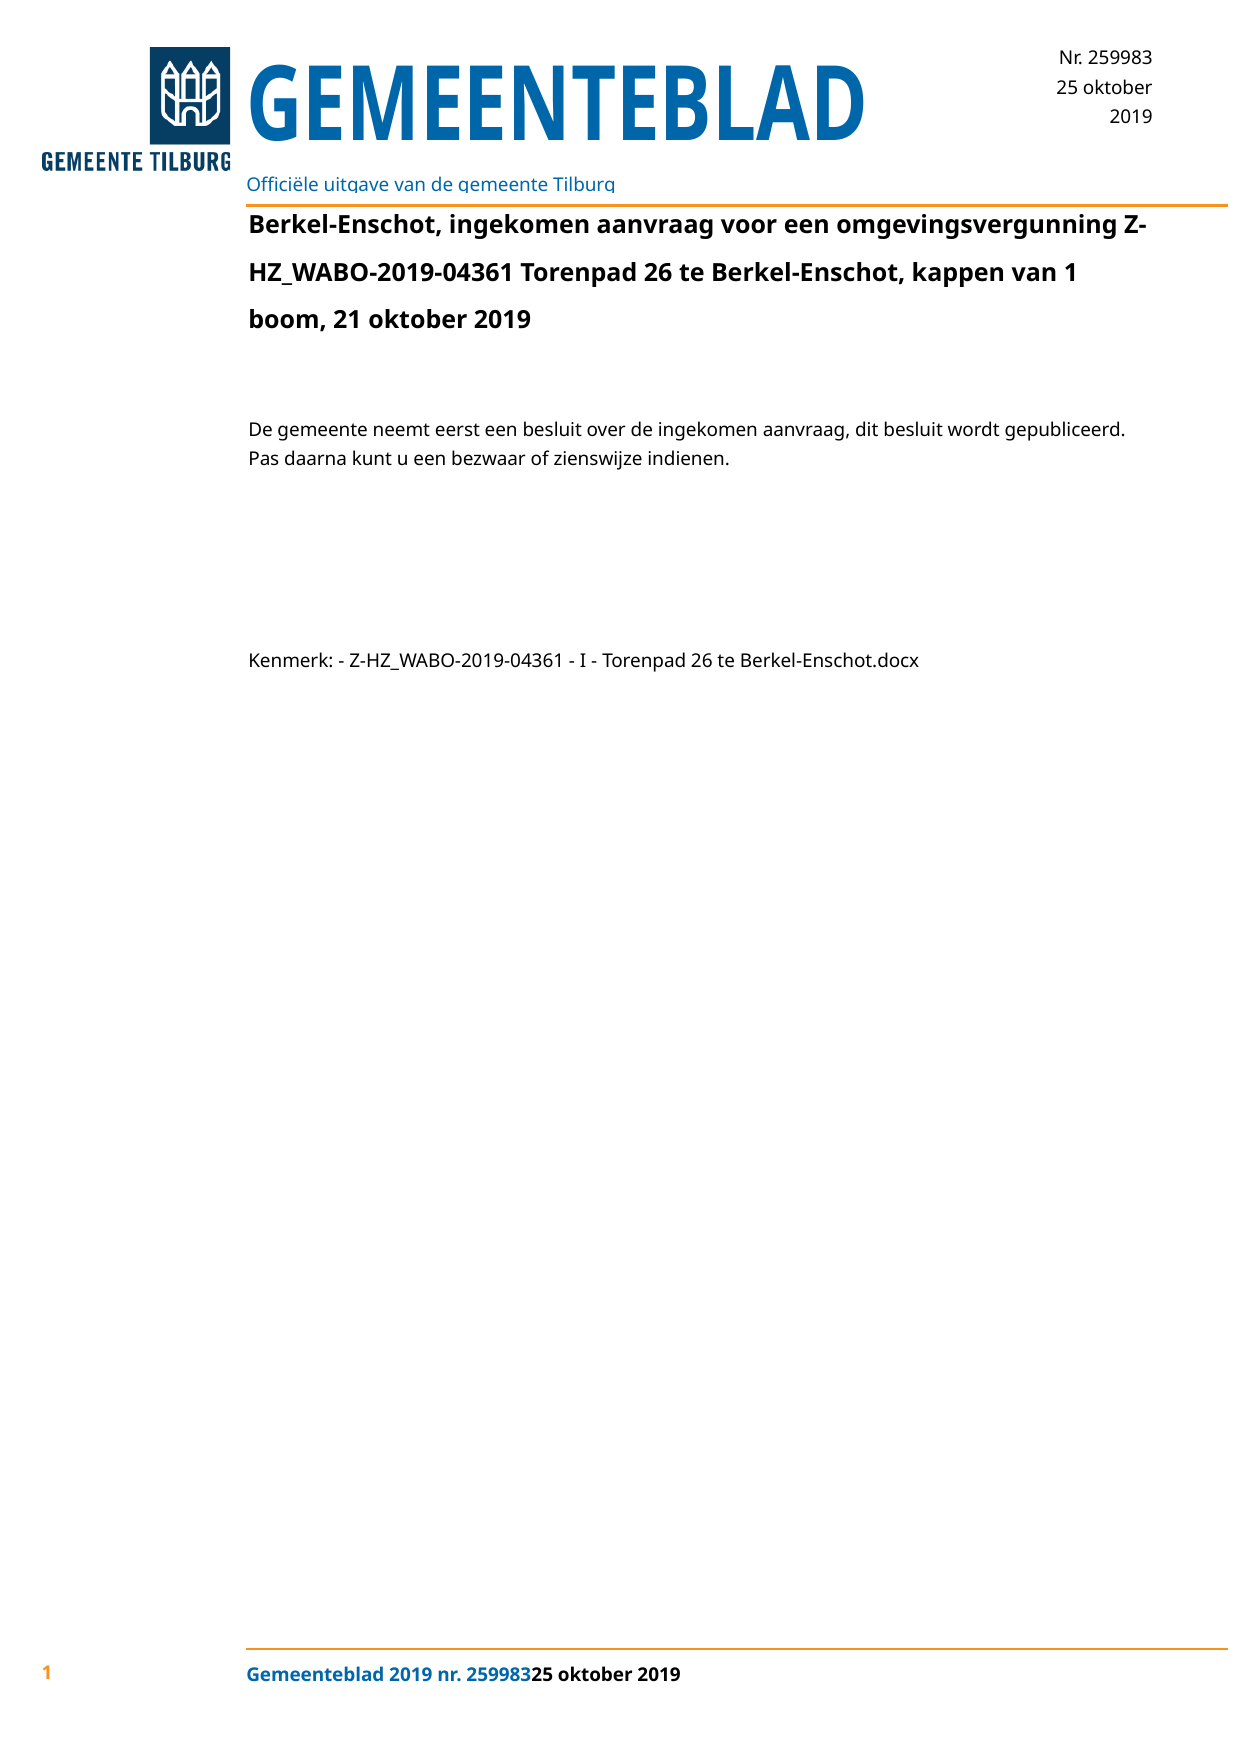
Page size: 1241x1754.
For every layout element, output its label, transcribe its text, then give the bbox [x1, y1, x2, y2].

text Kenmerk: - Z-HZ_WABO-2019-04361 - I - Torenpad 26 te Berkel-Enschot.docx [248, 647, 1152, 673]
picture [41, 47, 231, 172]
text De gemeente neemt eerst een besluit over de ingekomen aanvraag, dit besluit wordt gepubliceerd. Pas daarna kunt u een bezwaar of zienswijze indienen. [248, 416, 1152, 471]
text Berkel-Enschot, ingekomen aanvraag voor een omgevingsvergunning Z-HZ_WABO-2019-04361 Torenpad 26 te Berkel-Enschot, kappen van 1 boom, 21 oktober 2019 [248, 207, 1152, 336]
